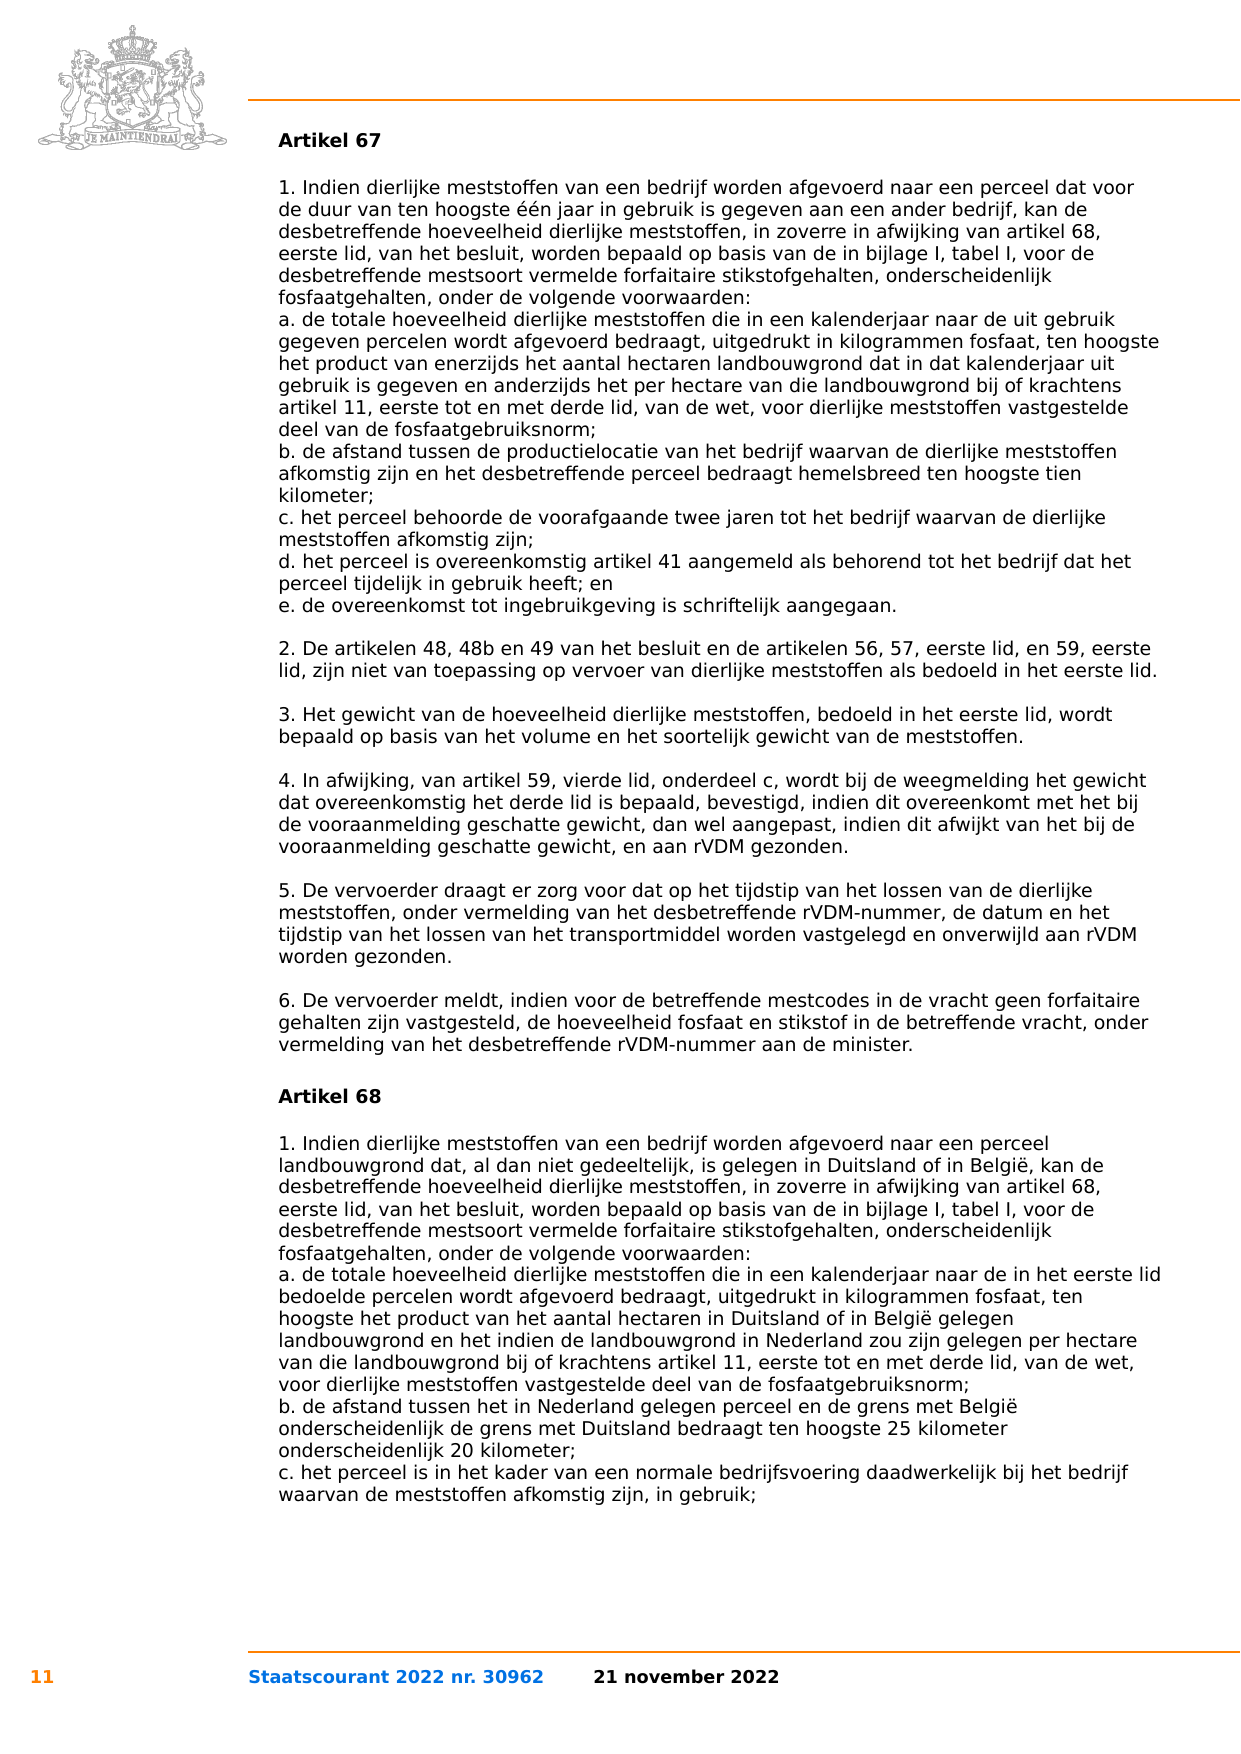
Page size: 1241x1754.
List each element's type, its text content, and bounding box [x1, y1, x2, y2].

text 6. De vervoerder meldt, indien voor de betreffende mestcodes in de vracht geen forfaitaire gehalten zijn vastgesteld, de hoeveelheid fosfaat en stikstof in de betreffende vracht, onder vermelding van het desbetreffende rVDM-nummer aan de minister. [278, 989, 1163, 1056]
text 2. De artikelen 48, 48b en 49 van het besluit en de artikelen 56, 57, eerste lid, en 59, eerste lid, zijn niet van toepassing op vervoer van dierlijke meststoffen als bedoeld in het eerste lid. [278, 638, 1163, 682]
text b. de afstand tussen de productielocatie van het bedrijf waarvan de dierlijke meststoffen afkomstig zijn en het desbetreffende perceel bedraagt hemelsbreed ten hoogste tien kilometer; [278, 441, 1163, 507]
text a. de totale hoeveelheid dierlijke meststoffen die in een kalenderjaar naar de uit gebruik gegeven percelen wordt afgevoerd bedraagt, uitgedrukt in kilogrammen fosfaat, ten hoogste het product van enerzijds het aantal hectaren landbouwgrond dat in dat kalenderjaar uit gebruik is gegeven en anderzijds het per hectare van die landbouwgrond bij of krachtens artikel 11, eerste tot en met derde lid, van de wet, voor dierlijke meststoffen vastgestelde deel van de fosfaatgebruiksnorm; [278, 309, 1163, 441]
subtitle Artikel 68 [278, 1086, 1163, 1107]
text 5. De vervoerder draagt er zorg voor dat op het tijdstip van het lossen van de dierlijke meststoffen, onder vermelding van het desbetreffende rVDM-nummer, de datum en het tijdstip van het lossen van het transportmiddel worden vastgelegd en onverwijld aan rVDM worden gezonden. [278, 880, 1163, 968]
picture [38, 25, 227, 150]
text c. het perceel behoorde de voorafgaande twee jaren tot het bedrijf waarvan de dierlijke meststoffen afkomstig zijn; [278, 507, 1163, 551]
text a. de totale hoeveelheid dierlijke meststoffen die in een kalenderjaar naar de in het eerste lid bedoelde percelen wordt afgevoerd bedraagt, uitgedrukt in kilogrammen fosfaat, ten hoogste het product van het aantal hectaren in Duitsland of in België gelegen landbouwgrond en het indien de landbouwgrond in Nederland zou zijn gelegen per hectare van die landbouwgrond bij of krachtens artikel 11, eerste tot en met derde lid, van de wet, voor dierlijke meststoffen vastgestelde deel van de fosfaatgebruiksnorm; [278, 1264, 1163, 1396]
text d. het perceel is overeenkomstig artikel 41 aangemeld als behorend tot het bedrijf dat het perceel tijdelijk in gebruik heeft; en [278, 551, 1163, 594]
text e. de overeenkomst tot ingebruikgeving is schriftelijk aangegaan. [278, 594, 1163, 616]
text 1. Indien dierlijke meststoffen van een bedrijf worden afgevoerd naar een perceel landbouwgrond dat, al dan niet gedeeltelijk, is gelegen in Duitsland of in België, kan de desbetreffende hoeveelheid dierlijke meststoffen, in zoverre in afwijking van artikel 68, eerste lid, van het besluit, worden bepaald op basis van de in bijlage I, tabel I, voor de desbetreffende mestsoort vermelde forfaitaire stikstofgehalten, onderscheidenlijk fosfaatgehalten, onder de volgende voorwaarden: [278, 1132, 1163, 1264]
subtitle Artikel 67 [278, 130, 1163, 152]
text 1. Indien dierlijke meststoffen van een bedrijf worden afgevoerd naar een perceel dat voor de duur van ten hoogste één jaar in gebruik is gegeven aan een ander bedrijf, kan de desbetreffende hoeveelheid dierlijke meststoffen, in zoverre in afwijking van artikel 68, eerste lid, van het besluit, worden bepaald op basis van de in bijlage I, tabel I, voor de desbetreffende mestsoort vermelde forfaitaire stikstofgehalten, onderscheidenlijk fosfaatgehalten, onder de volgende voorwaarden: [278, 177, 1163, 309]
text c. het perceel is in het kader van een normale bedrijfsvoering daadwerkelijk bij het bedrijf waarvan de meststoffen afkomstig zijn, in gebruik; [278, 1462, 1163, 1506]
text 4. In afwijking, van artikel 59, vierde lid, onderdeel c, wordt bij de weegmelding het gewicht dat overeenkomstig het derde lid is bepaald, bevestigd, indien dit overeenkomt met het bij de vooraanmelding geschatte gewicht, dan wel aangepast, indien dit afwijkt van het bij de vooraanmelding geschatte gewicht, en aan rVDM gezonden. [278, 770, 1163, 858]
text 3. Het gewicht van de hoeveelheid dierlijke meststoffen, bedoeld in het eerste lid, wordt bepaald op basis van het volume en het soortelijk gewicht van de meststoffen. [278, 704, 1163, 748]
text b. de afstand tussen het in Nederland gelegen perceel en de grens met België onderscheidenlijk de grens met Duitsland bedraagt ten hoogste 25 kilometer onderscheidenlijk 20 kilometer; [278, 1396, 1163, 1462]
